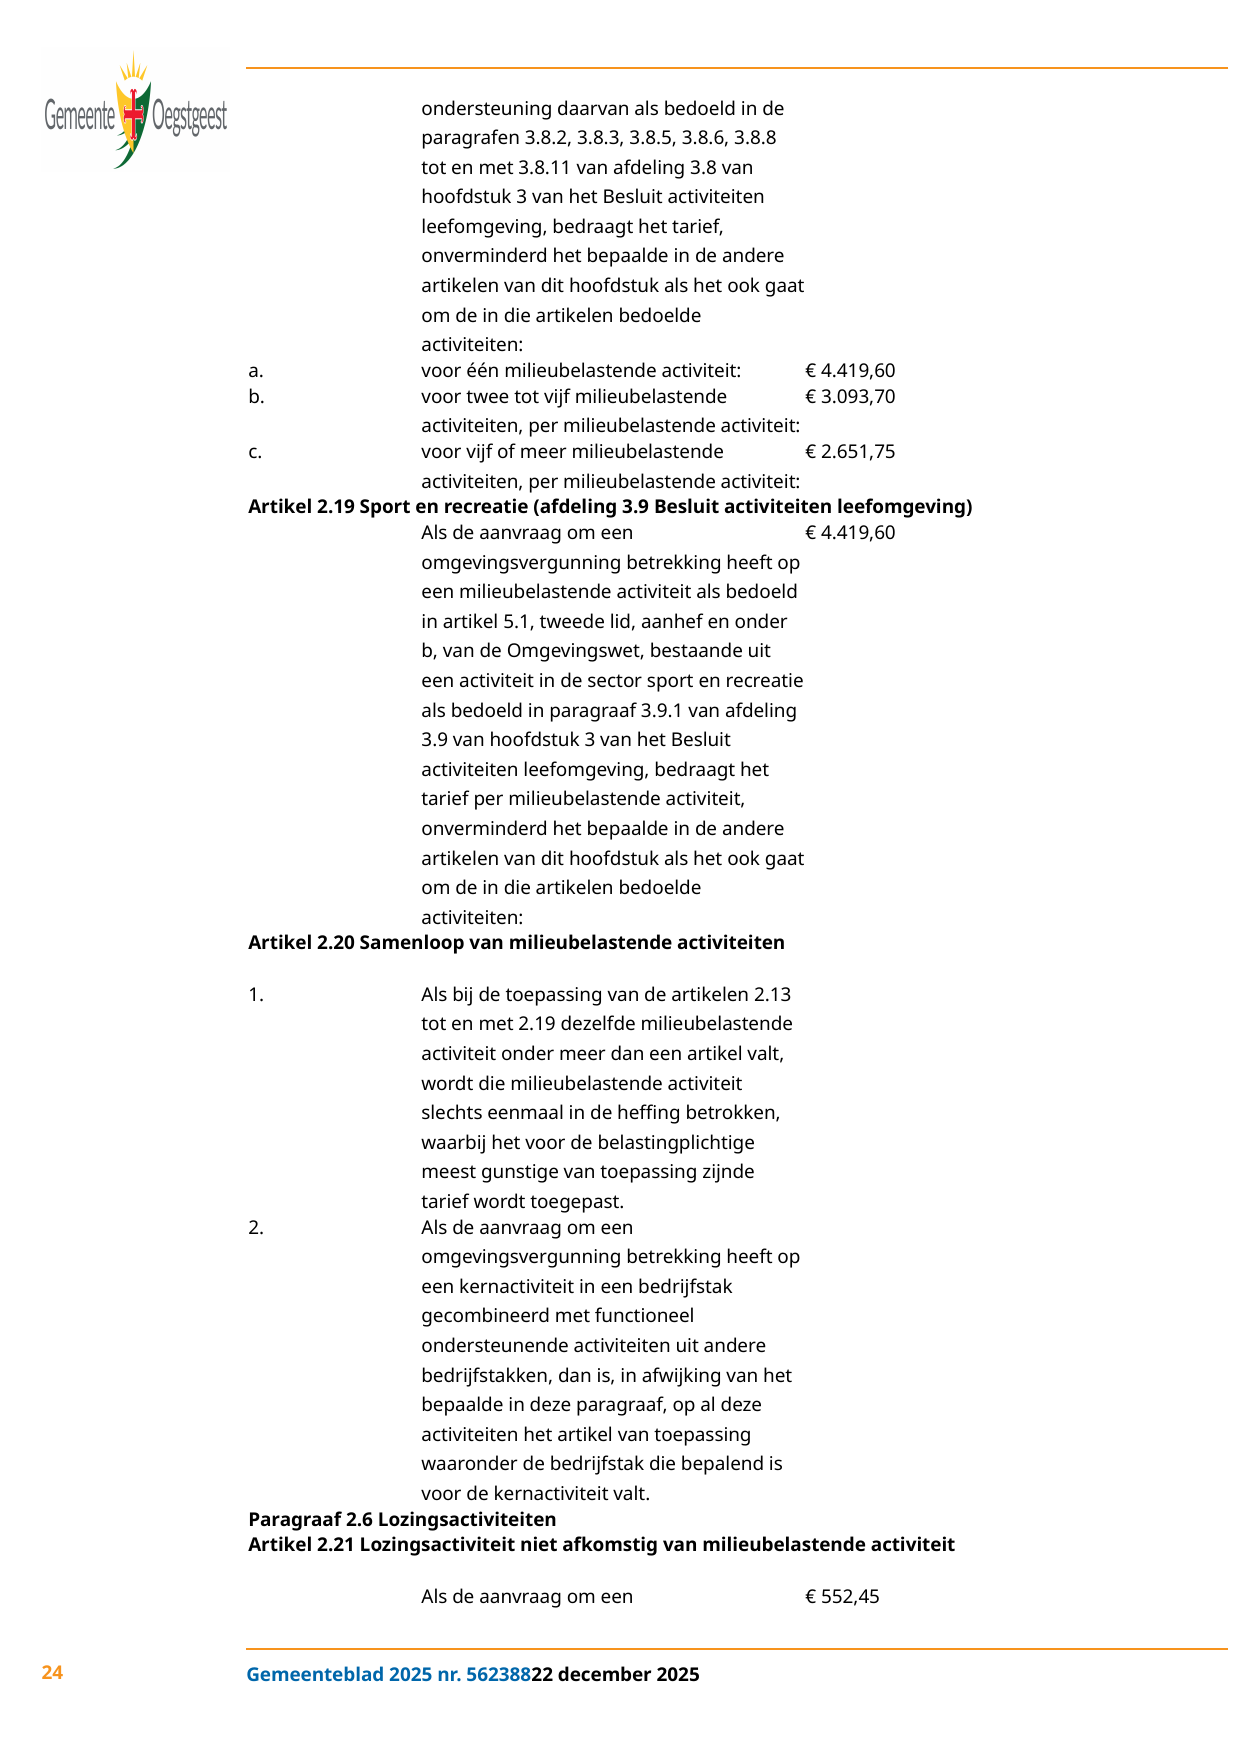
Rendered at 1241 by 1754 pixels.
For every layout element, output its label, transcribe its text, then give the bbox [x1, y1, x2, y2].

table_cell Als de aanvraag om een [421, 1583, 805, 1609]
table_cell 1. [248, 981, 421, 1214]
table_cell Artikel 2.19 Sport en recreatie (afdeling 3.9 Besluit activiteiten leefomgeving) [248, 494, 978, 519]
table_cell a. [248, 357, 421, 383]
table_cell [979, 357, 1152, 383]
table_cell [979, 95, 1152, 357]
table_cell voor één milieubelastende activiteit: [421, 357, 805, 383]
table_cell [805, 1557, 978, 1583]
table_cell € 4.419,60 [805, 357, 978, 383]
table_cell [421, 1557, 805, 1583]
table_cell Paragraaf 2.6 Lozingsactiviteiten [248, 1506, 1152, 1532]
table_cell Als bij de toepassing van de artikelen 2.13 tot en met 2.19 dezelfde milieubelastende activiteit onder meer dan een artikel valt, wordt die milieubelastende activiteit slechts eenmaal in de heffing betrokken, waarbij het voor de belastingplichtige meest gunstige van toepassing zijnde tarief wordt toegepast. [421, 981, 805, 1214]
table_cell [979, 1557, 1152, 1583]
table_cell [248, 519, 421, 929]
table_cell [248, 955, 421, 981]
table_cell Artikel 2.20 Samenloop van milieubelastende activiteiten [248, 930, 978, 955]
table_cell [248, 1583, 421, 1609]
table_cell [979, 519, 1152, 929]
table_cell 2. [248, 1214, 421, 1506]
table_cell € 2.651,75 [805, 438, 978, 493]
table_cell Als de aanvraag om een omgevingsvergunning betrekking heeft op een milieubelastende activiteit als bedoeld in artikel 5.1, tweede lid, aanhef en onder b, van de Omgevingswet, bestaande uit een activiteit in de sector sport en recreatie als bedoeld in paragraaf 3.9.1 van afdeling 3.9 van hoofdstuk 3 van het Besluit activiteiten leefomgeving, bedraagt het tarief per milieubelastende activiteit, onverminderd het bepaalde in de andere artikelen van dit hoofdstuk als het ook gaat om de in die artikelen bedoelde activiteiten: [421, 519, 805, 929]
table_cell c. [248, 438, 421, 493]
table_cell Als de aanvraag om een omgevingsvergunning betrekking heeft op een kernactiviteit in een bedrijfstak gecombineerd met functioneel ondersteunende activiteiten uit andere bedrijfstakken, dan is, in afwijking van het bepaalde in deze paragraaf, op al deze activiteiten het artikel van toepassing waaronder de bedrijfstak die bepalend is voor de kernactiviteit valt. [421, 1214, 805, 1506]
table_cell b. [248, 383, 421, 438]
table_cell [805, 981, 978, 1214]
table_cell ondersteuning daarvan als bedoeld in de paragrafen 3.8.2, 3.8.3, 3.8.5, 3.8.6, 3.8.8 tot en met 3.8.11 van afdeling 3.8 van hoofdstuk 3 van het Besluit activiteiten leefomgeving, bedraagt het tarief, onverminderd het bepaalde in de andere artikelen van dit hoofdstuk als het ook gaat om de in die artikelen bedoelde activiteiten: [421, 95, 805, 357]
table_cell [805, 955, 978, 981]
table_cell [805, 95, 978, 357]
table_cell [979, 383, 1152, 438]
table_cell € 3.093,70 [805, 383, 978, 438]
table_cell Artikel 2.21 Lozingsactiviteit niet afkomstig van milieubelastende activiteit [248, 1532, 978, 1557]
table_cell voor twee tot vijf milieubelastende activiteiten, per milieubelastende activiteit: [421, 383, 805, 438]
table_cell € 552,45 [805, 1583, 978, 1609]
table_cell [248, 95, 421, 357]
table_cell [979, 1583, 1152, 1609]
table_cell [979, 955, 1152, 981]
table_cell [979, 438, 1152, 493]
table_cell [979, 981, 1152, 1214]
table_cell [421, 955, 805, 981]
table_cell [248, 1557, 421, 1583]
picture [41, 47, 231, 172]
table_cell [979, 1214, 1152, 1506]
table_cell [805, 1214, 978, 1506]
table_cell voor vijf of meer milieubelastende activiteiten, per milieubelastende activiteit: [421, 438, 805, 493]
table_cell € 4.419,60 [805, 519, 978, 929]
